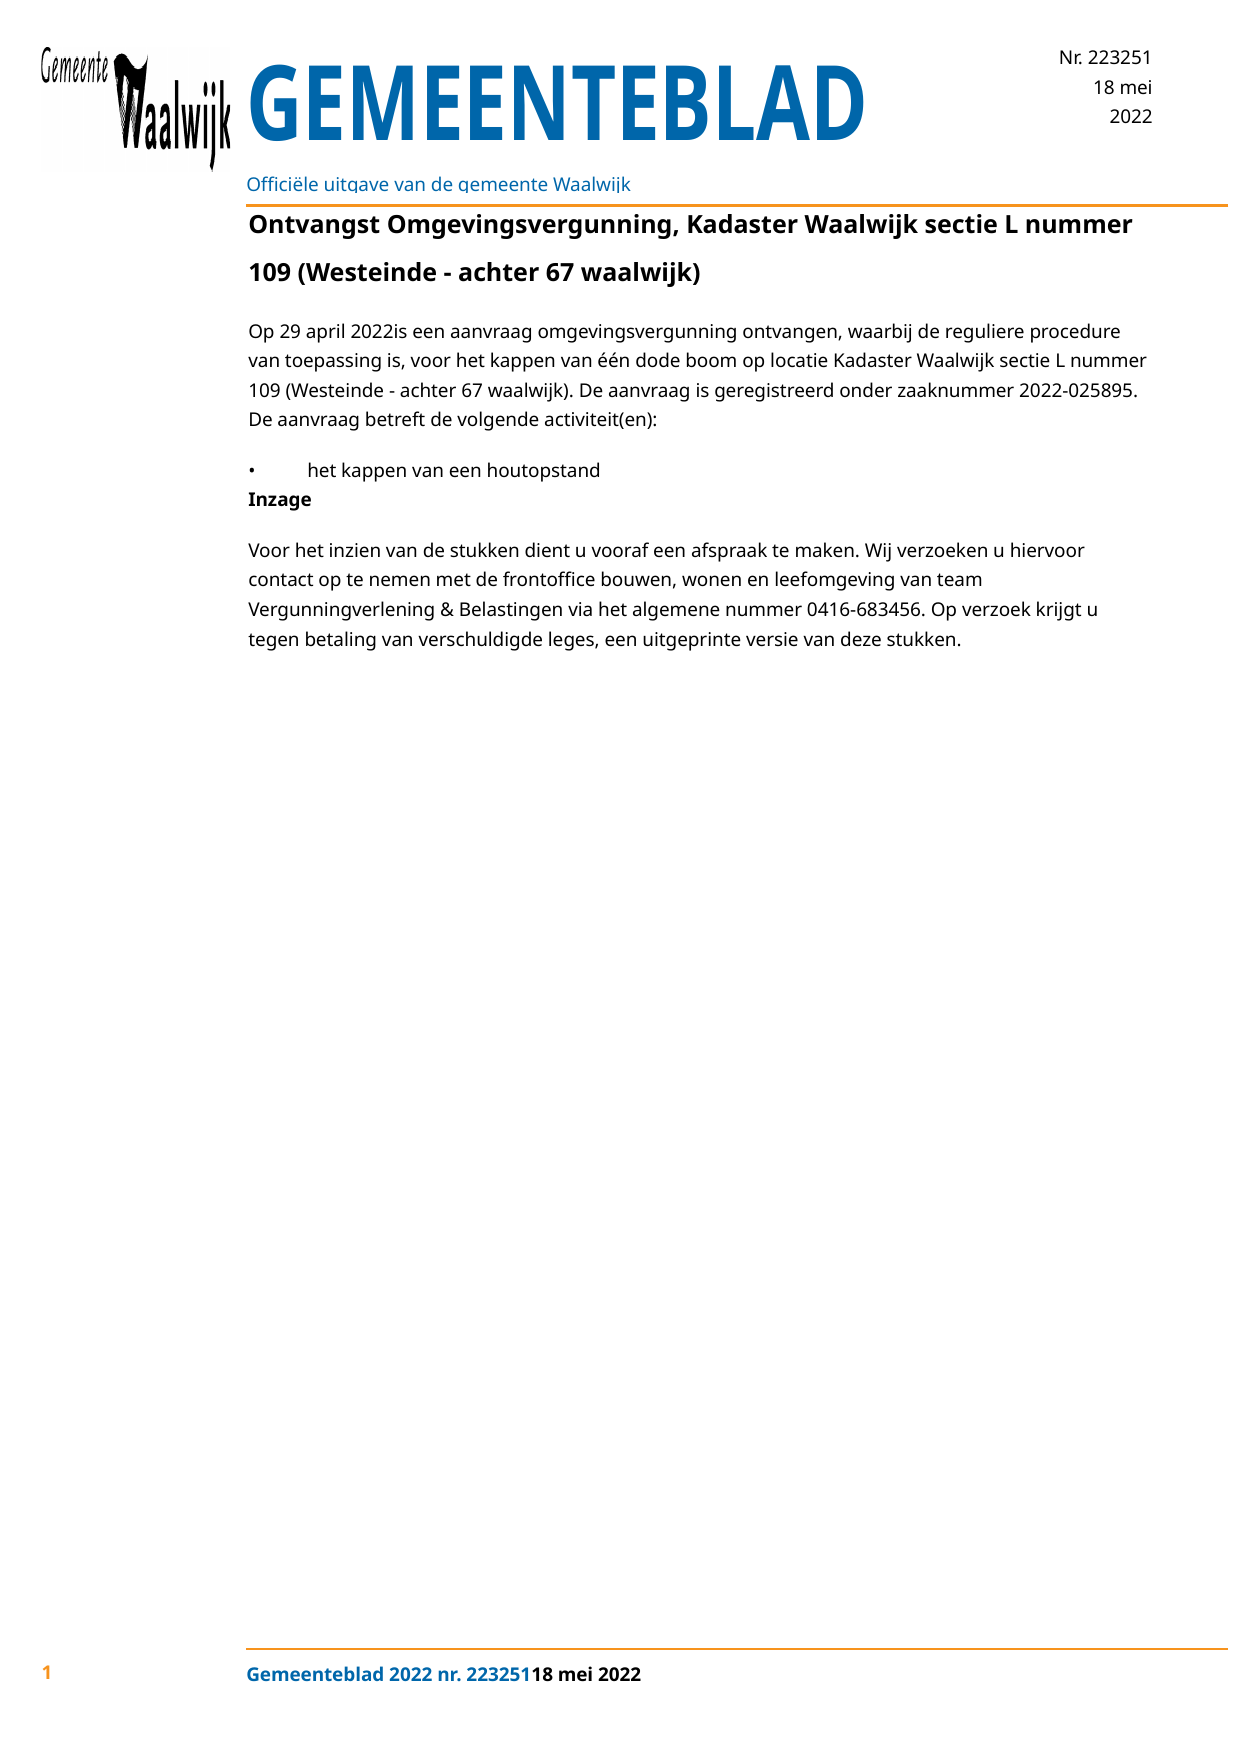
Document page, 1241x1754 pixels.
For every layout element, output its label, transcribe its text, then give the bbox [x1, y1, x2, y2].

text Op 29 april 2022is een aanvraag omgevingsvergunning ontvangen, waarbij de reguliere procedure van toepassing is, voor het kappen van één dode boom op locatie Kadaster Waalwijk sectie L nummer 109 (Westeinde - achter 67 waalwijk). De aanvraag is geregistreerd onder zaaknummer 2022-025895. De aanvraag betreft de volgende activiteit(en): [248, 318, 1152, 432]
picture [41, 47, 231, 172]
text Inzage [248, 487, 1152, 512]
text Voor het inzien van de stukken dient u vooraf een afspraak te maken. Wij verzoeken u hiervoor contact op te nemen met de frontoffice bouwen, wonen en leefomgeving van team Vergunningverlening & Belastingen via het algemene nummer 0416-683456. Op verzoek krijgt u tegen betaling van verschuldigde leges, een uitgeprinte versie van deze stukken. [248, 537, 1152, 652]
list het kappen van een houtopstand [248, 457, 1152, 483]
text Ontvangst Omgevingsvergunning, Kadaster Waalwijk sectie L nummer 109 (Westeinde - achter 67 waalwijk) [248, 207, 1152, 288]
